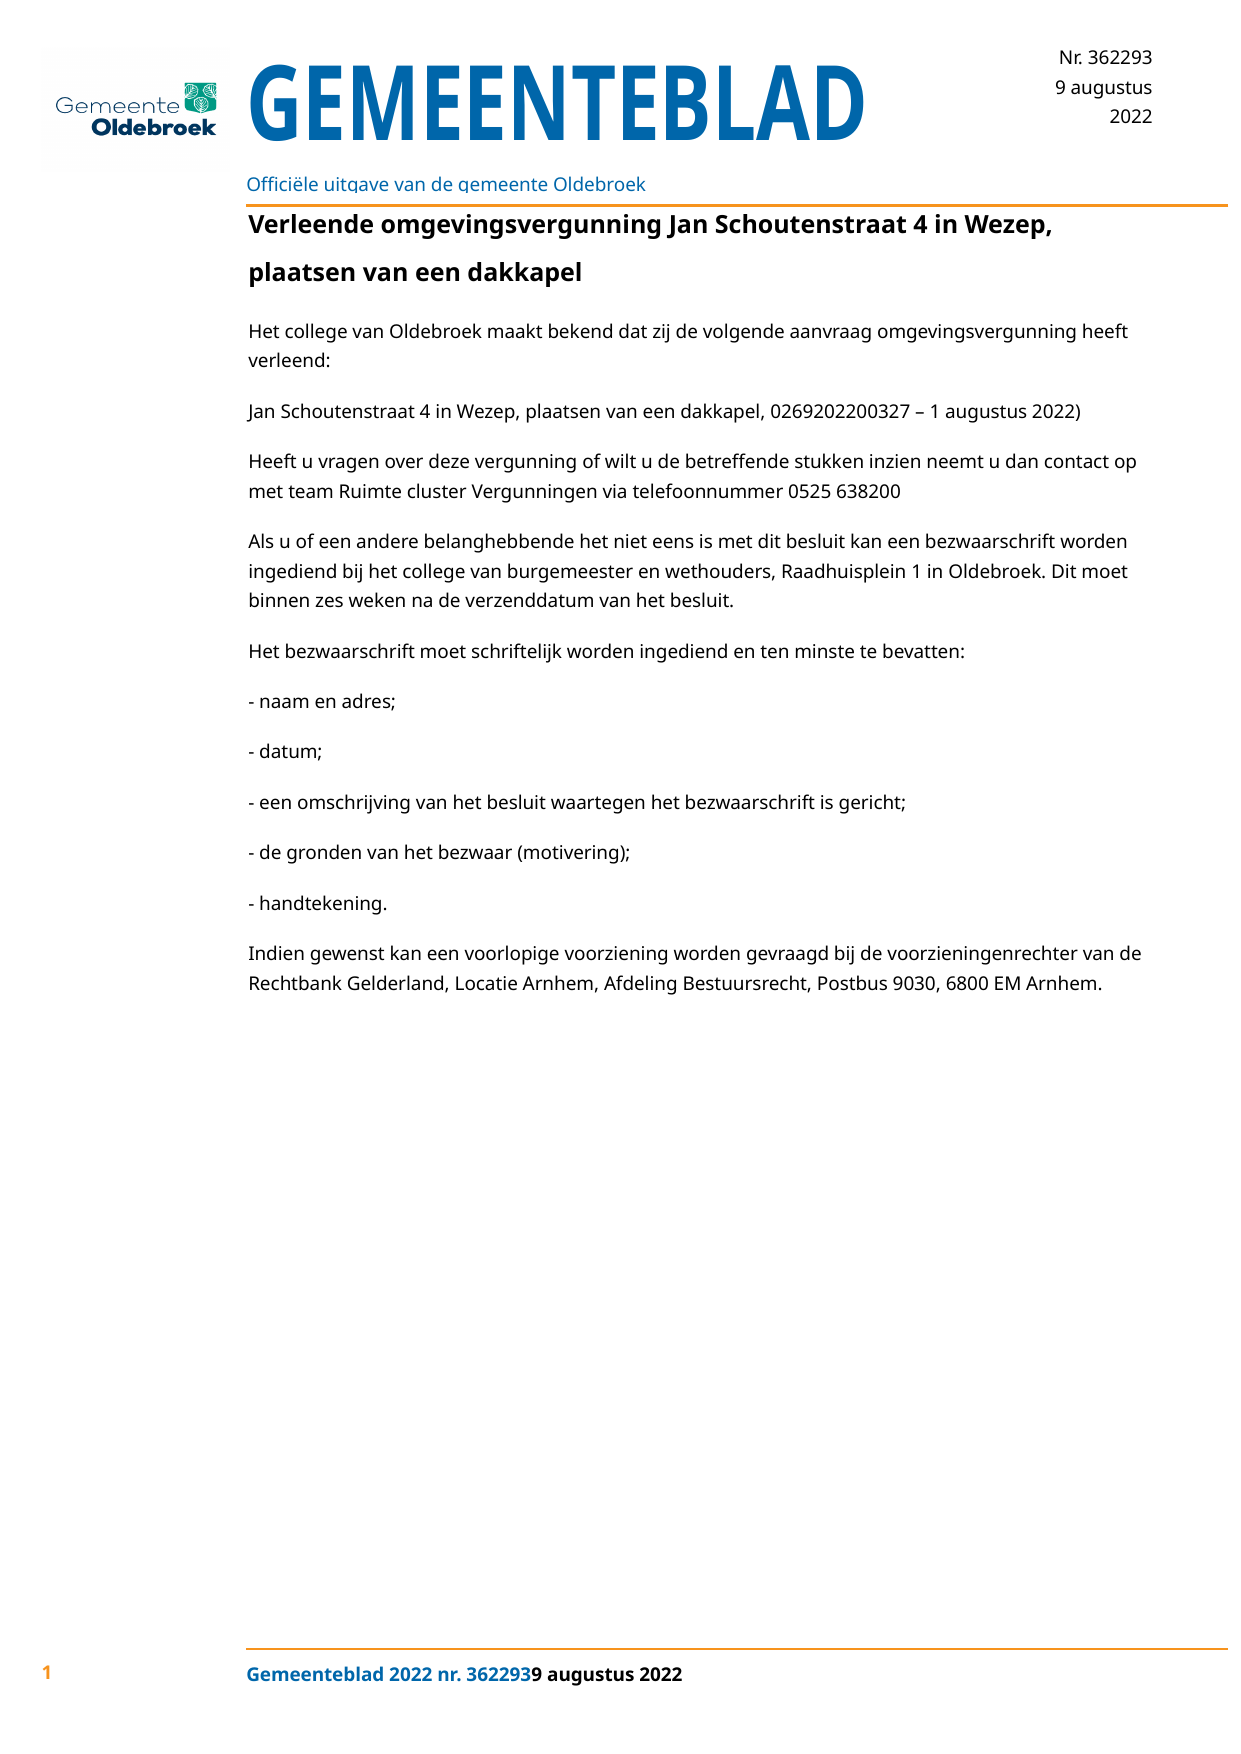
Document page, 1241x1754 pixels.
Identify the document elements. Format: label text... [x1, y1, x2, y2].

text - de gronden van het bezwaar (motivering); [248, 839, 1152, 865]
text - een omschrijving van het besluit waartegen het bezwaarschrift is gericht; [248, 789, 1152, 815]
text Als u of een andere belanghebbende het niet eens is met dit besluit kan een bezwaarschrift worden ingediend bij het college van burgemeester en wethouders, Raadhuisplein 1 in Oldebroek. Dit moet binnen zes weken na de verzenddatum van het besluit. [248, 528, 1152, 613]
text Indien gewenst kan een voorlopige voorziening worden gevraagd bij de voorzieningenrechter van de Rechtbank Gelderland, Locatie Arnhem, Afdeling Bestuursrecht, Postbus 9030, 6800 EM Arnhem. [248, 940, 1152, 996]
text Heeft u vragen over deze vergunning of wilt u de betreffende stukken inzien neemt u dan contact op met team Ruimte cluster Vergunningen via telefoonnummer 0525 638200 [248, 448, 1152, 504]
text Het bezwaarschrift moet schriftelijk worden ingediend en ten minste te bevatten: [248, 638, 1152, 664]
text Verleende omgevingsvergunning Jan Schoutenstraat 4 in Wezep, plaatsen van een dakkapel [248, 207, 1152, 288]
text - naam en adres; [248, 688, 1152, 714]
text Jan Schoutenstraat 4 in Wezep, plaatsen van een dakkapel, 0269202200327 – 1 augustus 2022) [248, 398, 1152, 424]
text - handtekening. [248, 890, 1152, 916]
text Het college van Oldebroek maakt bekend dat zij de volgende aanvraag omgevingsvergunning heeft verleend: [248, 318, 1152, 373]
picture [41, 47, 231, 172]
text - datum; [248, 739, 1152, 764]
